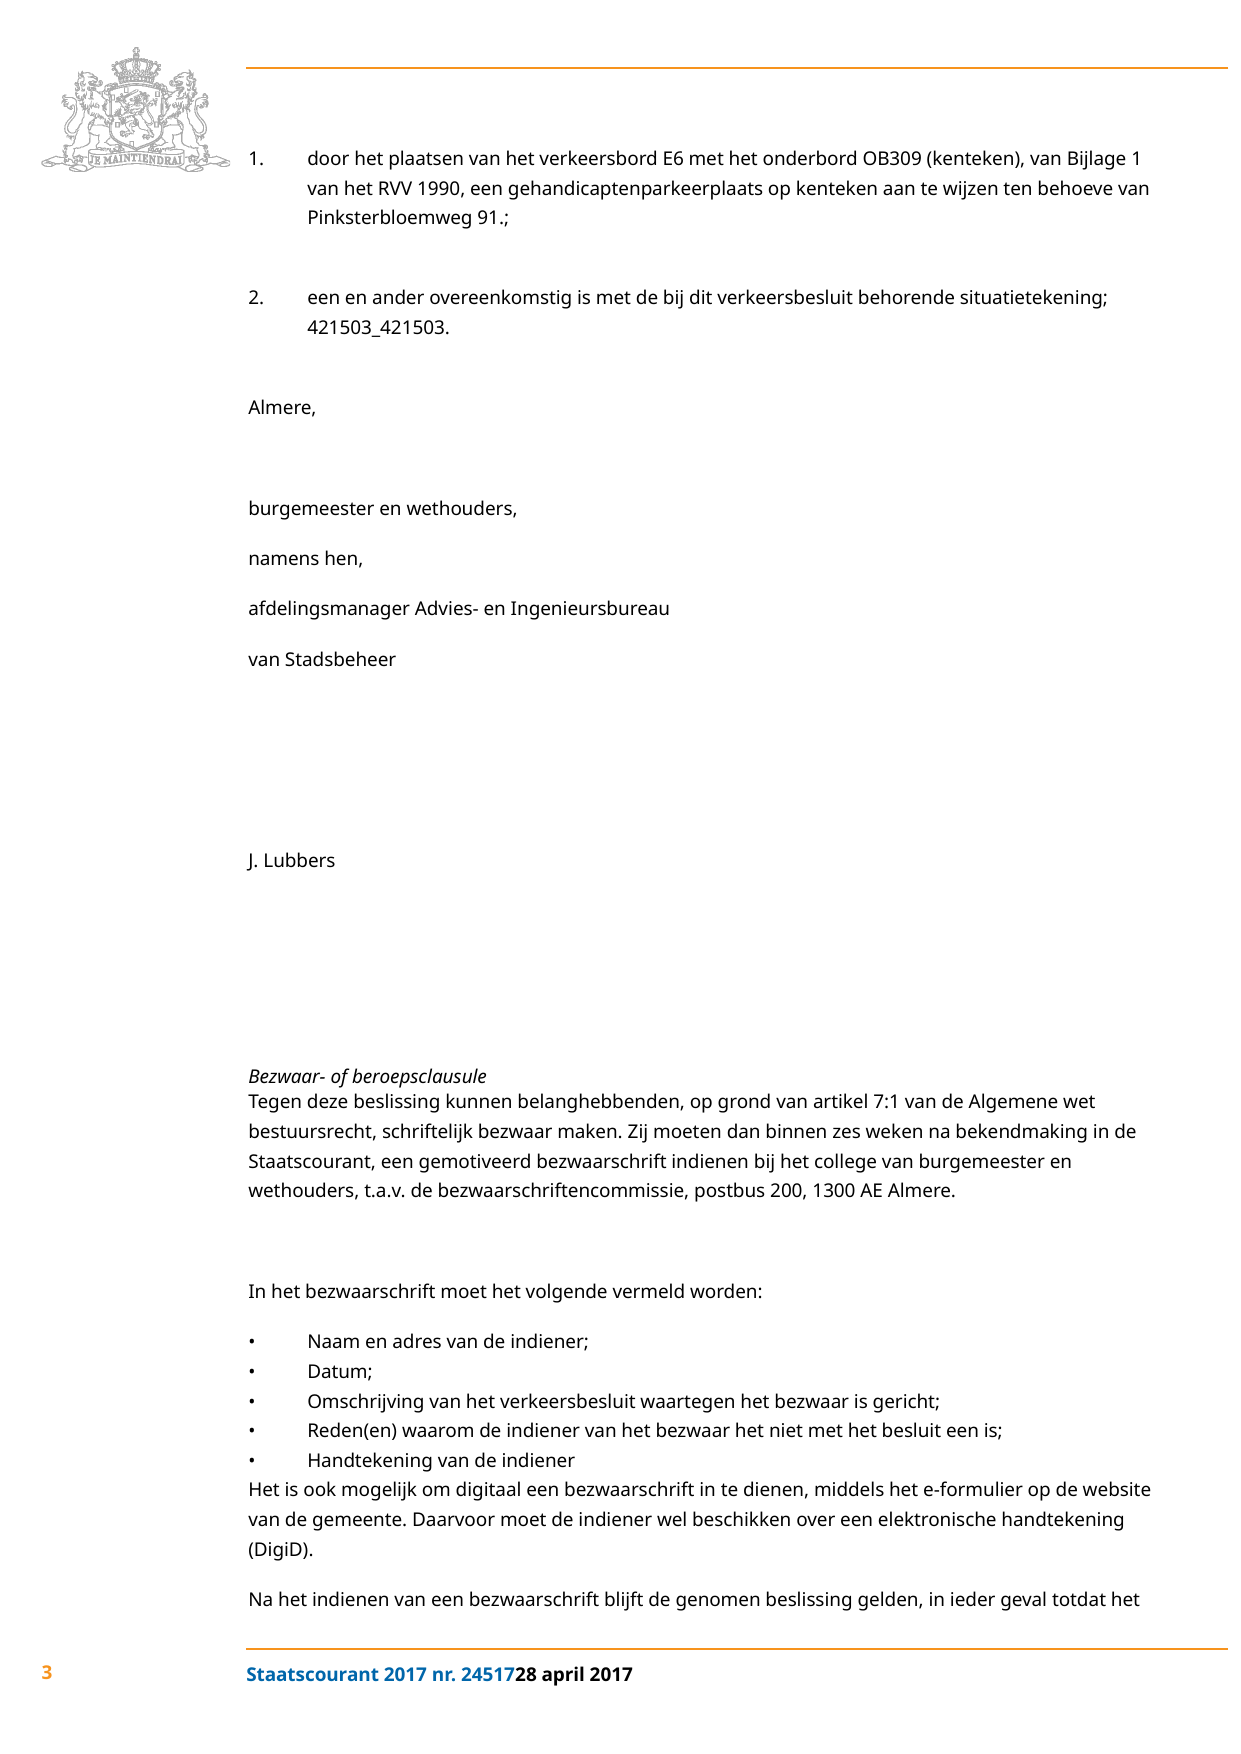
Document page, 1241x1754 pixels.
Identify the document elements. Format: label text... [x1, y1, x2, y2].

text namens hen, [248, 545, 1152, 571]
list Omschrijving van het verkeersbesluit waartegen het bezwaar is gericht; [248, 1388, 1152, 1413]
text Na het indienen van een bezwaarschrift blijft de genomen beslissing gelden, in ieder geval totdat het [248, 1586, 1152, 1612]
list Handtekening van de indiener [248, 1447, 1152, 1473]
text burgemeester en wethouders, [248, 495, 1152, 521]
picture [41, 47, 231, 172]
list Reden(en) waarom de indiener van het bezwaar het niet met het besluit een is; [248, 1417, 1152, 1443]
text afdelingsmanager Advies- en Ingenieursbureau [248, 596, 1152, 621]
text Tegen deze beslissing kunnen belanghebbenden, op grond van artikel 7:1 van de Algemene wet bestuursrecht, schriftelijk bezwaar maken. Zij moeten dan binnen zes weken na bekendmaking in de Staatscourant, een gemotiveerd bezwaarschrift indienen bij het college van burgemeester en wethouders, t.a.v. de bezwaarschriftencommissie, postbus 200, 1300 AE Almere. [248, 1089, 1152, 1203]
text van Stadsbeheer [248, 646, 1152, 672]
text J. Lubbers [248, 848, 1152, 873]
list Naam en adres van de indiener; [248, 1329, 1152, 1354]
text Bezwaar- of beroepsclausule [248, 1063, 1152, 1089]
text Het is ook mogelijk om digitaal een bezwaarschrift in te dienen, middels het e-formulier op de website van de gemeente. Daarvoor moet de indiener wel beschikken over een elektronische handtekening (DigiD). [248, 1477, 1152, 1561]
text Almere, [248, 394, 1152, 420]
list Datum; [248, 1358, 1152, 1384]
list door het plaatsen van het verkeersbord E6 met het onderbord OB309 (kenteken), van Bijlage 1 van het RVV 1990, een gehandicaptenparkeerplaats op kenteken aan te wijzen ten behoeve van Pinksterbloemweg 91.; [248, 145, 1152, 230]
text In het bezwaarschrift moet het volgende vermeld worden: [248, 1278, 1152, 1304]
list een en ander overeenkomstig is met de bij dit verkeersbesluit behorende situatietekening; 421503_421503. [248, 284, 1152, 340]
